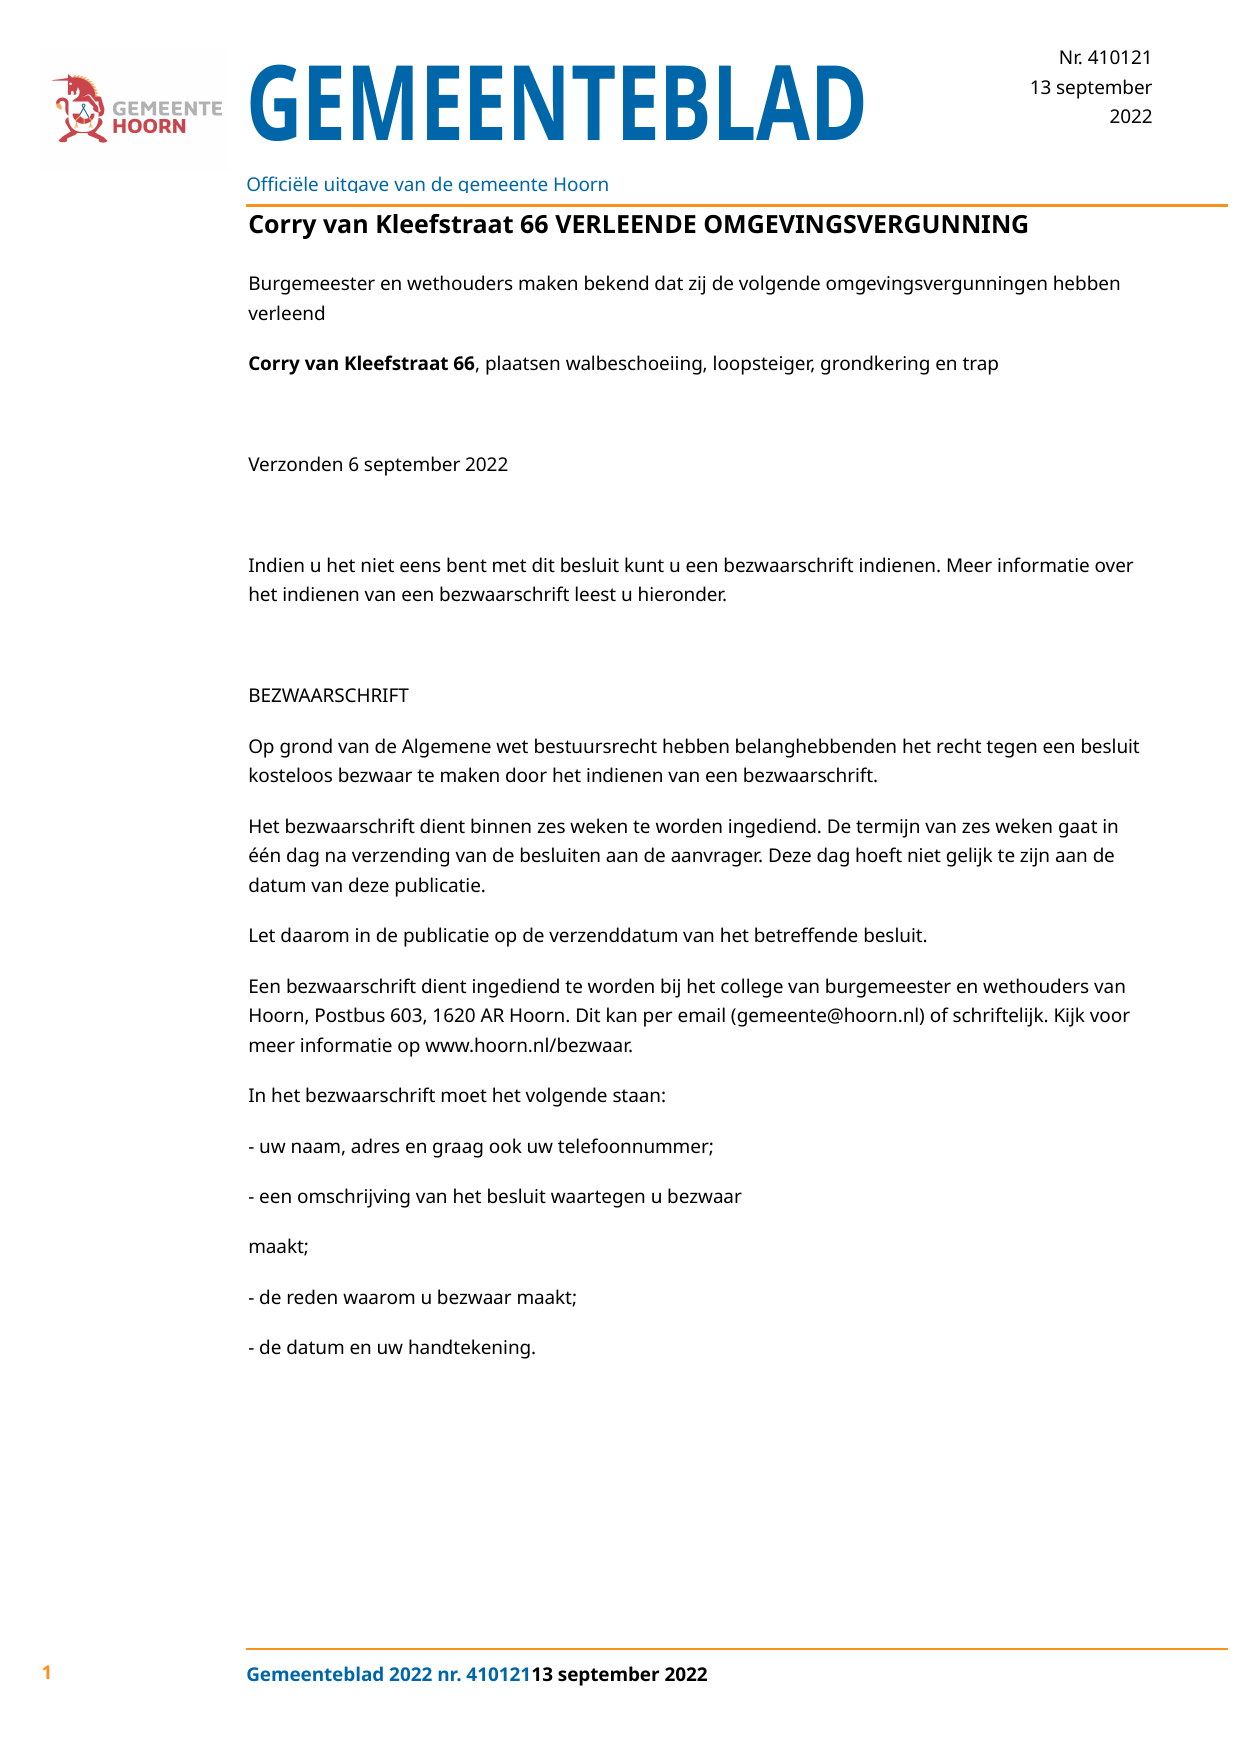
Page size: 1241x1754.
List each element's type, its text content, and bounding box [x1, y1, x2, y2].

text - de datum en uw handtekening. [248, 1334, 1152, 1360]
text Op grond van de Algemene wet bestuursrecht hebben belanghebbenden het recht tegen een besluit kosteloos bezwaar te maken door het indienen van een bezwaarschrift. [248, 733, 1152, 788]
text In het bezwaarschrift moet het volgende staan: [248, 1082, 1152, 1108]
text Burgemeester en wethouders maken bekend dat zij de volgende omgevingsvergunningen hebben verleend [248, 270, 1152, 326]
text Let daarom in de publicatie op de verzenddatum van het betreffende besluit. [248, 922, 1152, 948]
text - een omschrijving van het besluit waartegen u bezwaar [248, 1183, 1152, 1209]
text Corry van Kleefstraat 66 VERLEENDE OMGEVINGSVERGUNNING [248, 207, 1152, 241]
picture [41, 47, 231, 172]
text maakt; [248, 1234, 1152, 1259]
text BEZWAARSCHRIFT [248, 682, 1152, 708]
text Indien u het niet eens bent met dit besluit kunt u een bezwaarschrift indienen. Meer informatie over het indienen van een bezwaarschrift leest u hieronder. [248, 552, 1152, 607]
text Een bezwaarschrift dient ingediend te worden bij het college van burgemeester en wethouders van Hoorn, Postbus 603, 1620 AR Hoorn. Dit kan per email (gemeente@hoorn.nl) of schriftelijk. Kijk voor meer informatie op www.hoorn.nl/bezwaar. [248, 973, 1152, 1058]
text - uw naam, adres en graag ook uw telefoonnummer; [248, 1133, 1152, 1158]
text Corry van Kleefstraat 66, plaatsen walbeschoeiing, loopsteiger, grondkering en trap [248, 350, 1152, 376]
text Het bezwaarschrift dient binnen zes weken te worden ingediend. De termijn van zes weken gaat in één dag na verzending van de besluiten aan de aanvrager. Deze dag hoeft niet gelijk te zijn aan de datum van deze publicatie. [248, 813, 1152, 898]
text Verzonden 6 september 2022 [248, 451, 1152, 477]
text - de reden waarom u bezwaar maakt; [248, 1284, 1152, 1310]
